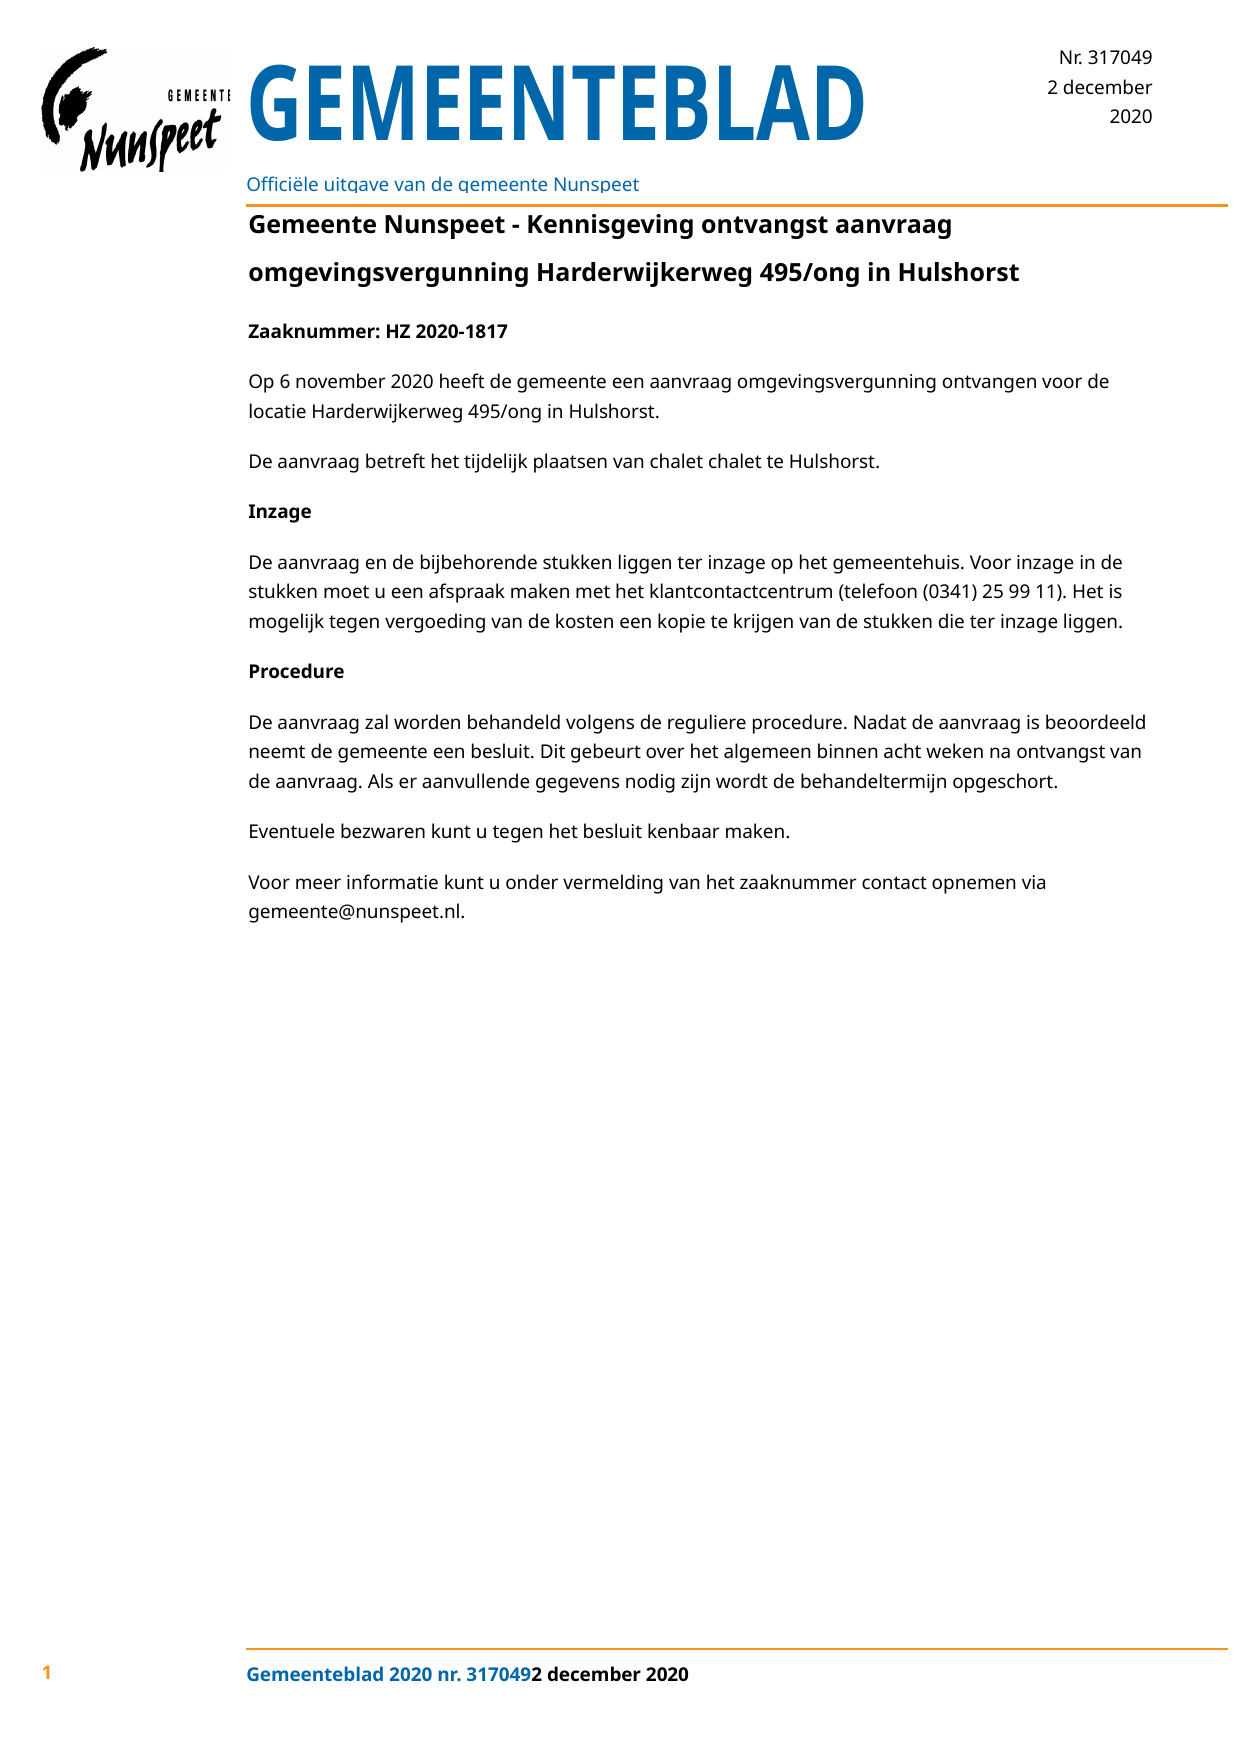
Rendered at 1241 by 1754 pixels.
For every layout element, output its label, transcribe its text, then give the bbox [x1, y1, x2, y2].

text Inzage [248, 499, 1152, 524]
text Procedure [248, 659, 1152, 684]
text De aanvraag en de bijbehorende stukken liggen ter inzage op het gemeentehuis. Voor inzage in de stukken moet u een afspraak maken met het klantcontactcentrum (telefoon (0341) 25 99 11). Het is mogelijk tegen vergoeding van de kosten een kopie te krijgen van de stukken die ter inzage liggen. [248, 549, 1152, 634]
text Eventuele bezwaren kunt u tegen het besluit kenbaar maken. [248, 819, 1152, 844]
text De aanvraag zal worden behandeld volgens de reguliere procedure. Nadat de aanvraag is beoordeeld neemt de gemeente een besluit. Dit gebeurt over het algemeen binnen acht weken na ontvangst van de aanvraag. Als er aanvullende gegevens nodig zijn wordt de behandeltermijn opgeschort. [248, 709, 1152, 794]
text Gemeente Nunspeet - Kennisgeving ontvangst aanvraag omgevingsvergunning Harderwijkerweg 495/ong in Hulshorst [248, 207, 1152, 288]
text Zaaknummer: HZ 2020-1817 [248, 318, 1152, 344]
text Op 6 november 2020 heeft de gemeente een aanvraag omgevingsvergunning ontvangen voor de locatie Harderwijkerweg 495/ong in Hulshorst. [248, 368, 1152, 424]
picture [41, 47, 231, 172]
text De aanvraag betreft het tijdelijk plaatsen van chalet chalet te Hulshorst. [248, 448, 1152, 474]
text Voor meer informatie kunt u onder vermelding van het zaaknummer contact opnemen via gemeente@nunspeet.nl. [248, 869, 1152, 924]
